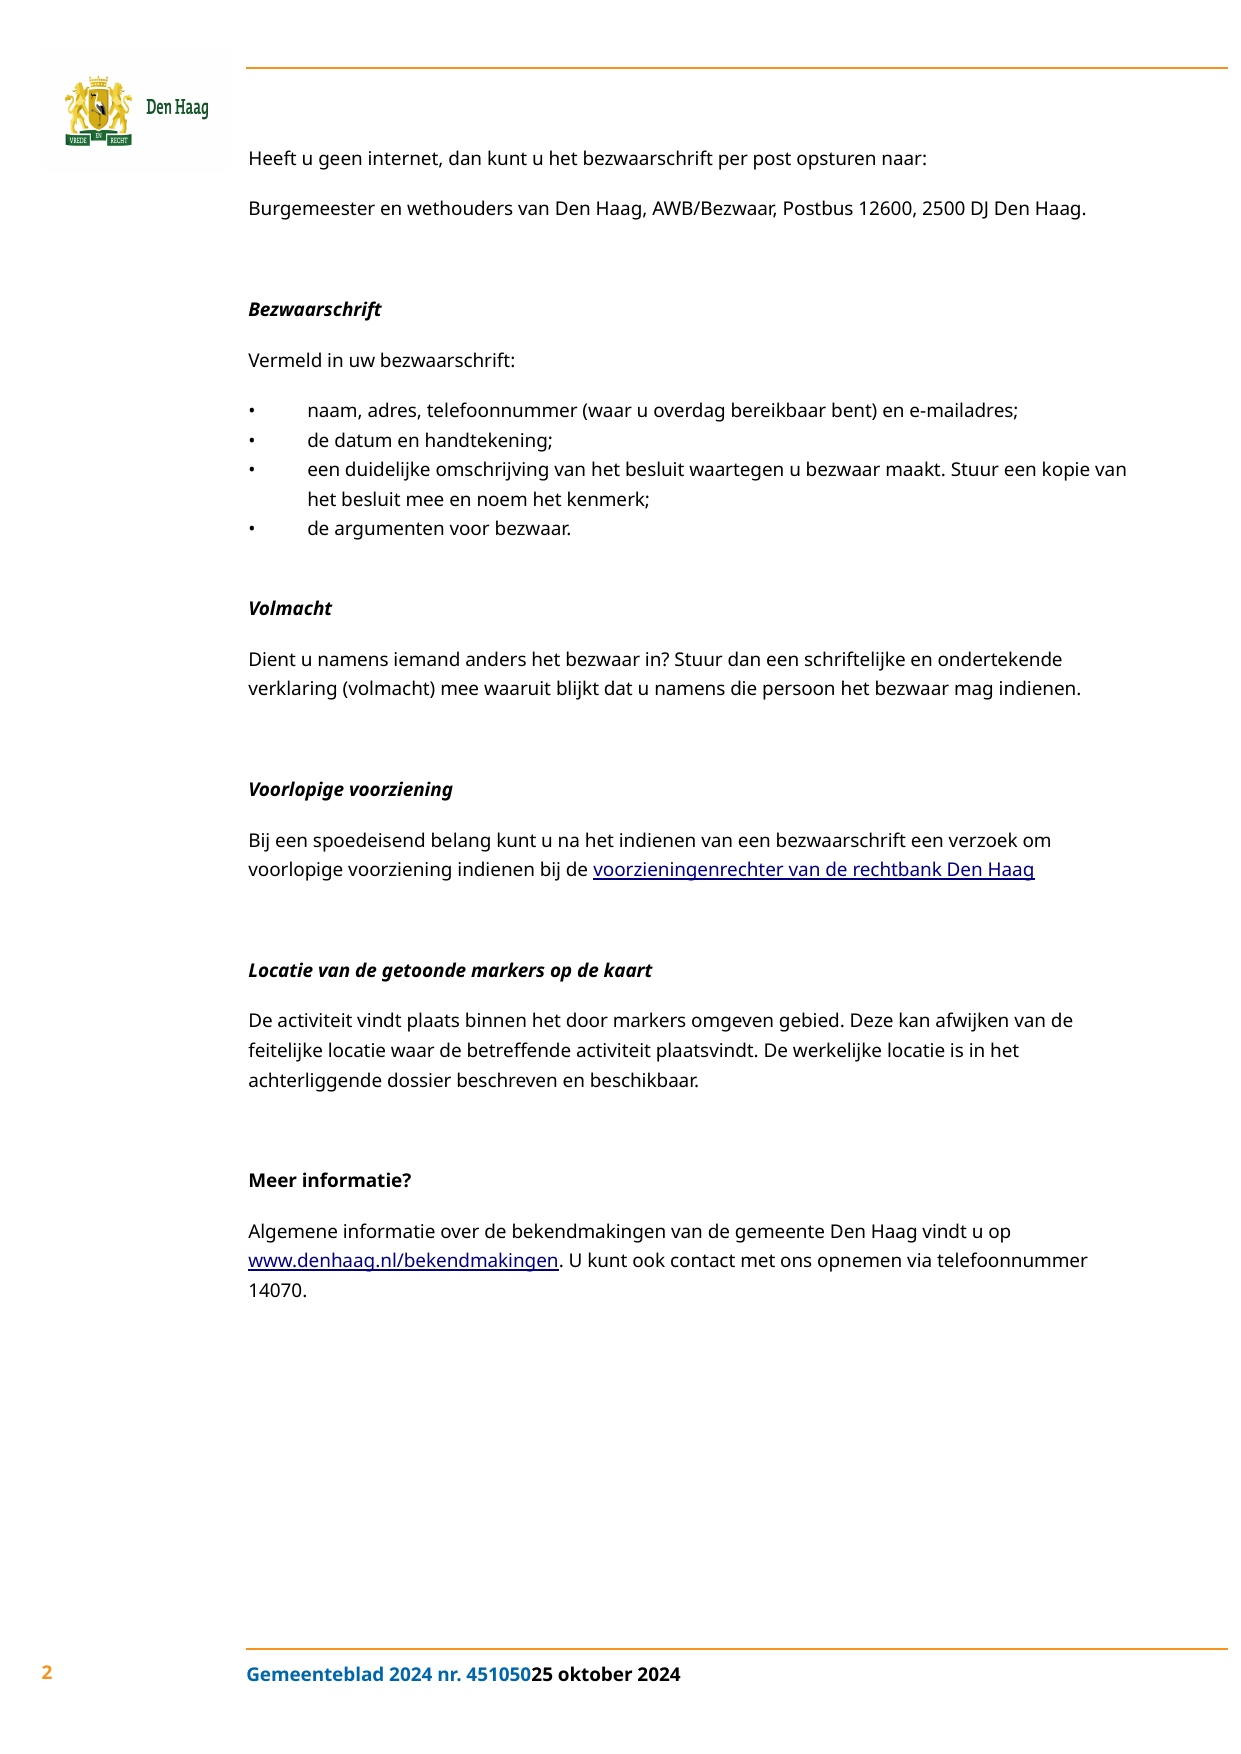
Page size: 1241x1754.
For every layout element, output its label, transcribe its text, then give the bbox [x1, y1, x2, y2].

list naam, adres, telefoonnummer (waar u overdag bereikbaar bent) en e-mailadres; [248, 397, 1152, 423]
text Meer informatie? [248, 1168, 1152, 1193]
picture [41, 47, 231, 172]
text Bij een spoedeisend belang kunt u na het indienen van een bezwaarschrift een verzoek om voorlopige voorziening indienen bij de voorzieningenrechter van de rechtbank Den Haag [248, 827, 1152, 882]
list de datum en handtekening; [248, 427, 1152, 453]
text Locatie van de getoonde markers op de kaart [248, 957, 1152, 983]
text Dient u namens iemand anders het bezwaar in? Stuur dan een schriftelijke en ondertekende verklaring (volmacht) mee waaruit blijkt dat u namens die persoon het bezwaar mag indienen. [248, 646, 1152, 701]
text Voorlopige voorziening [248, 776, 1152, 802]
list de argumenten voor bezwaar. [248, 516, 1152, 541]
text De activiteit vindt plaats binnen het door markers omgeven gebied. Deze kan afwijken van de feitelijke locatie waar de betreffende activiteit plaatsvindt. De werkelijke locatie is in het achterliggende dossier beschreven en beschikbaar. [248, 1008, 1152, 1093]
text Heeft u geen internet, dan kunt u het bezwaarschrift per post opsturen naar: [248, 145, 1152, 171]
list een duidelijke omschrijving van het besluit waartegen u bezwaar maakt. Stuur een kopie van het besluit mee en noem het kenmerk; [248, 456, 1152, 512]
text Volmacht [248, 596, 1152, 621]
text Bezwaarschrift [248, 296, 1152, 322]
text Algemene informatie over de bekendmakingen van de gemeente Den Haag vindt u op www.denhaag.nl/bekendmakingen. U kunt ook contact met ons opnemen via telefoonnummer 14070. [248, 1218, 1152, 1303]
text Burgemeester en wethouders van Den Haag, AWB/Bezwaar, Postbus 12600, 2500 DJ Den Haag. [248, 196, 1152, 221]
text Vermeld in uw bezwaarschrift: [248, 347, 1152, 373]
